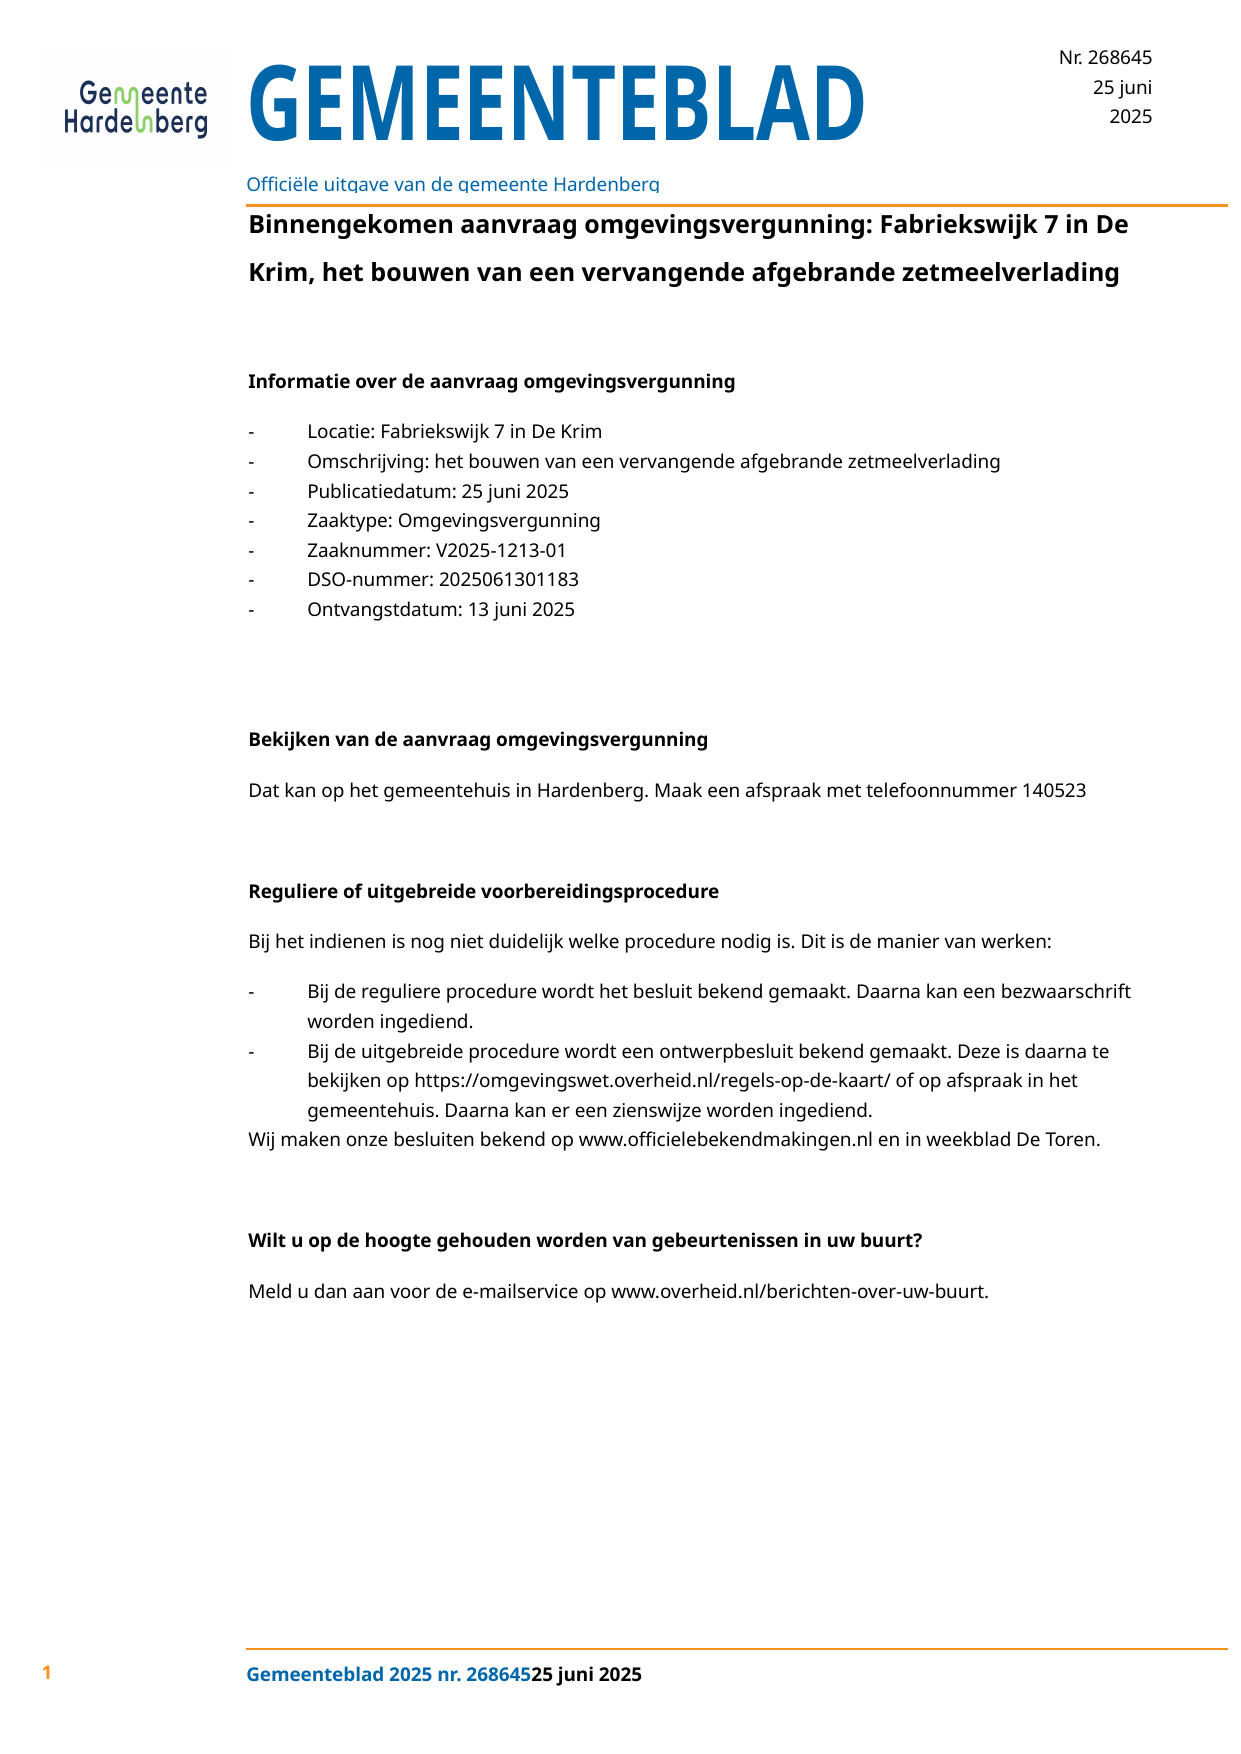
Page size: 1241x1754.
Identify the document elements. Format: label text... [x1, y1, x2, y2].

text Bekijken van de aanvraag omgevingsvergunning [248, 727, 1152, 752]
list Bij de uitgebreide procedure wordt een ontwerpbesluit bekend gemaakt. Deze is daarna te bekijken op https://omgevingswet.overheid.nl/regels-op-de-kaart/ of op afspraak in het gemeentehuis. Daarna kan er een zienswijze worden ingediend. [248, 1038, 1152, 1123]
text Binnengekomen aanvraag omgevingsvergunning: Fabriekswijk 7 in De Krim, het bouwen van een vervangende afgebrande zetmeelverlading [248, 207, 1152, 288]
picture [41, 47, 231, 172]
list Zaaktype: Omgevingsvergunning [248, 507, 1152, 533]
text Reguliere of uitgebreide voorbereidingsprocedure [248, 878, 1152, 904]
text Wilt u op de hoogte gehouden worden van gebeurtenissen in uw buurt? [248, 1227, 1152, 1253]
text Meld u dan aan voor de e-mailservice op www.overheid.nl/berichten-over-uw-buurt. [248, 1278, 1152, 1304]
list Omschrijving: het bouwen van een vervangende afgebrande zetmeelverlading [248, 448, 1152, 474]
text Wij maken onze besluiten bekend op www.officielebekendmakingen.nl en in weekblad De Toren. [248, 1127, 1152, 1152]
text Bij het indienen is nog niet duidelijk welke procedure nodig is. Dit is de manier van werken: [248, 928, 1152, 954]
list DSO-nummer: 2025061301183 [248, 567, 1152, 592]
list Publicatiedatum: 25 juni 2025 [248, 478, 1152, 504]
list Locatie: Fabriekswijk 7 in De Krim [248, 419, 1152, 444]
list Ontvangstdatum: 13 juni 2025 [248, 596, 1152, 622]
list Zaaknummer: V2025-1213-01 [248, 537, 1152, 563]
text Dat kan op het gemeentehuis in Hardenberg. Maak een afspraak met telefoonnummer 140523 [248, 777, 1152, 803]
text Informatie over de aanvraag omgevingsvergunning [248, 368, 1152, 394]
list Bij de reguliere procedure wordt het besluit bekend gemaakt. Daarna kan een bezwaarschrift worden ingediend. [248, 979, 1152, 1034]
